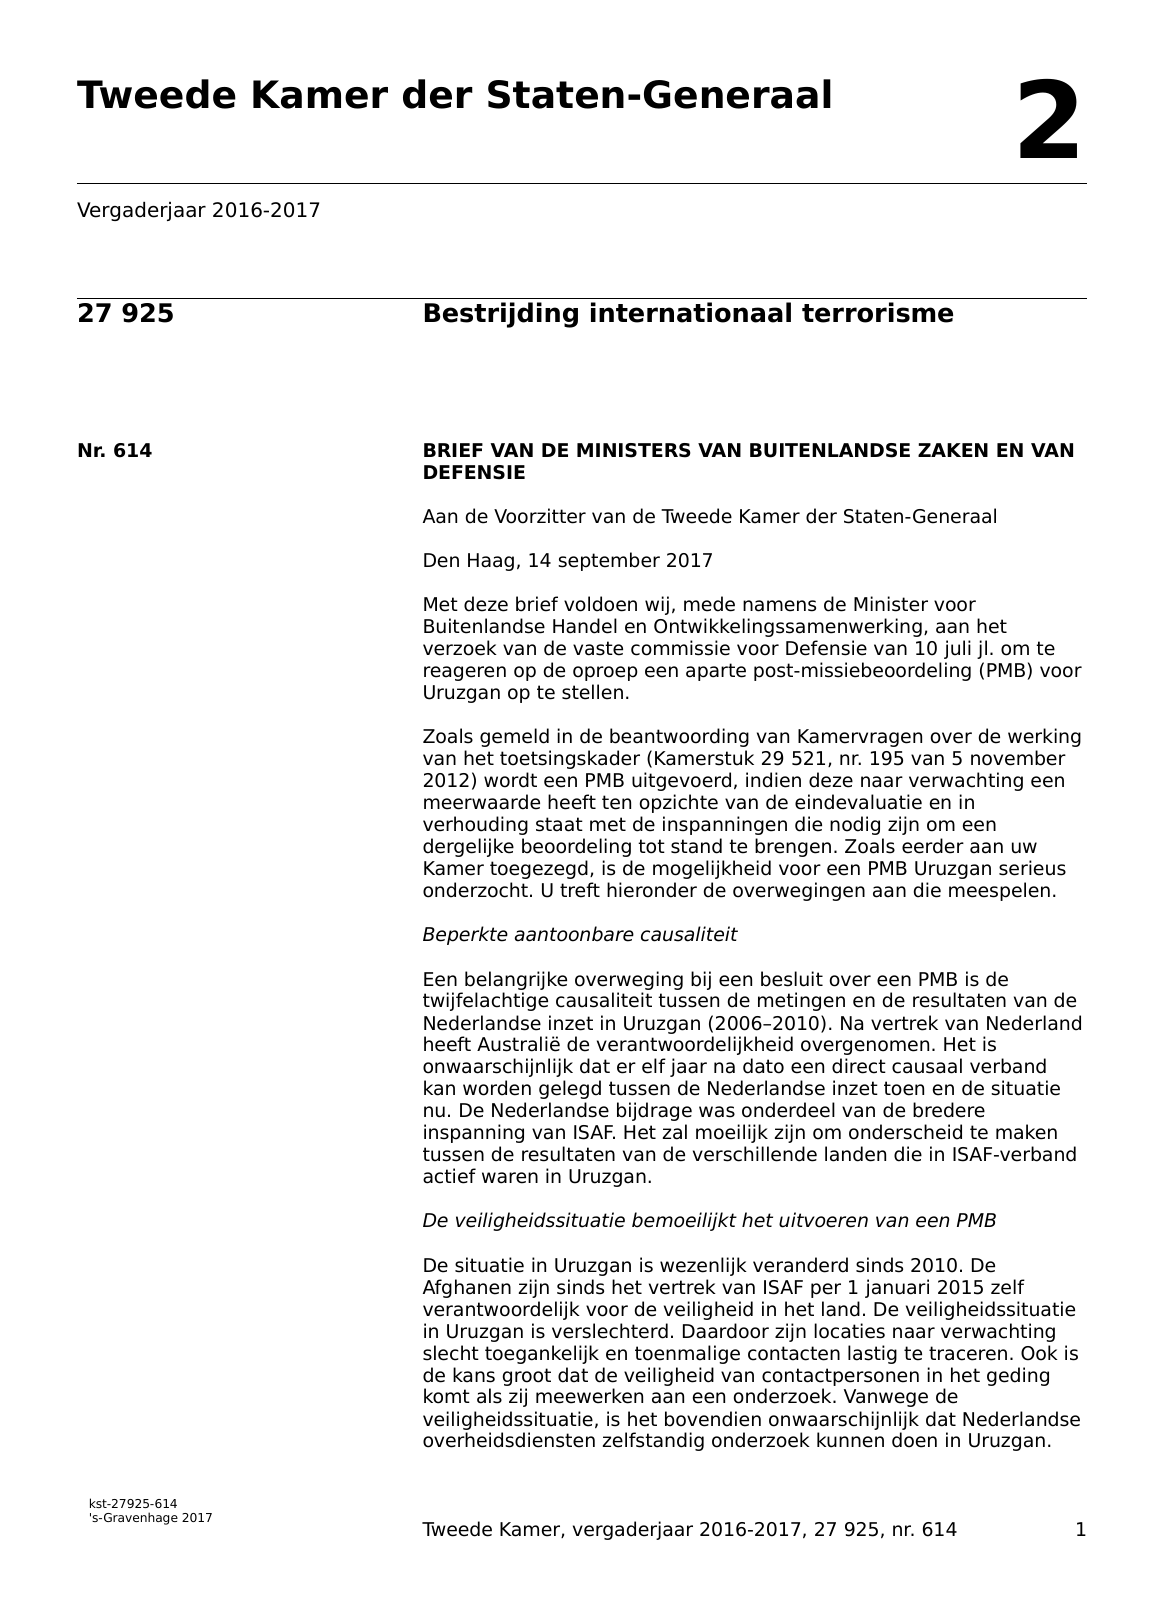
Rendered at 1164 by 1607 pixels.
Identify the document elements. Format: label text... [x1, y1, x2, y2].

subtitle Beperkte aantoonbare causaliteit [422, 924, 1087, 946]
subtitle 27 925 Bestrijding internationaal terrorisme [77, 299, 1087, 329]
text 's-Gravenhage 2017 [88, 1511, 323, 1525]
table_cell Vergaderjaar 2016-2017 [77, 184, 1087, 298]
text Den Haag, 14 september 2017 [422, 550, 1087, 572]
text kst-27925-614 [88, 1497, 323, 1511]
text Aan de Voorzitter van de Tweede Kamer der Staten-Generaal [422, 506, 1087, 528]
text De situatie in Uruzgan is wezenlijk veranderd sinds 2010. De Afghanen zijn sinds het vertrek van ISAF per 1 januari 2015 zelf verantwoordelijk voor de veiligheid in het land. De veiligheidssituatie in Uruzgan is verslechterd. Daardoor zijn locaties naar verwachting slecht toegankelijk en toenmalige contacten lastig te traceren. Ook is de kans groot dat de veiligheid van contactpersonen in het geding komt als zij meewerken aan een onderzoek. Vanwege de veiligheidssituatie, is het bovendien onwaarschijnlijk dat Nederlandse overheidsdiensten zelfstandig onderzoek kunnen doen in Uruzgan. [422, 1254, 1087, 1452]
subtitle Nr. 614 BRIEF VAN DE MINISTERS VAN BUITENLANDSE ZAKEN EN VAN DEFENSIE [77, 440, 1087, 484]
subtitle De veiligheidssituatie bemoeilijkt het uitvoeren van een PMB [422, 1210, 1087, 1232]
text Zoals gemeld in de beantwoording van Kamervragen over de werking van het toetsingskader (Kamerstuk 29 521, nr. 195 van 5 november 2012) wordt een PMB uitgevoerd, indien deze naar verwachting een meerwaarde heeft ten opzichte van de eindevaluatie en in verhouding staat met de inspanningen die nodig zijn om een dergelijke beoordeling tot stand te brengen. Zoals eerder aan uw Kamer toegezegd, is de mogelijkheid voor een PMB Uruzgan serieus onderzocht. U treft hieronder de overwegingen aan die meespelen. [422, 726, 1087, 902]
table_header Tweede Kamer der Staten-Generaal [77, 59, 886, 183]
table_header 2 [886, 59, 1087, 183]
text Met deze brief voldoen wij, mede namens de Minister voor Buitenlandse Handel en Ontwikkelingssamenwerking, aan het verzoek van de vaste commissie voor Defensie van 10 juli jl. om te reageren op de oproep een aparte post-missiebeoordeling (PMB) voor Uruzgan op te stellen. [422, 594, 1087, 704]
text Een belangrijke overweging bij een besluit over een PMB is de twijfelachtige causaliteit tussen de metingen en de resultaten van de Nederlandse inzet in Uruzgan (2006–2010). Na vertrek van Nederland heeft Australië de verantwoordelijkheid overgenomen. Het is onwaarschijnlijk dat er elf jaar na dato een direct causaal verband kan worden gelegd tussen de Nederlandse inzet toen en de situatie nu. De Nederlandse bijdrage was onderdeel van de bredere inspanning van ISAF. Het zal moeilijk zijn om onderscheid te maken tussen de resultaten van de verschillende landen die in ISAF-verband actief waren in Uruzgan. [422, 968, 1087, 1188]
